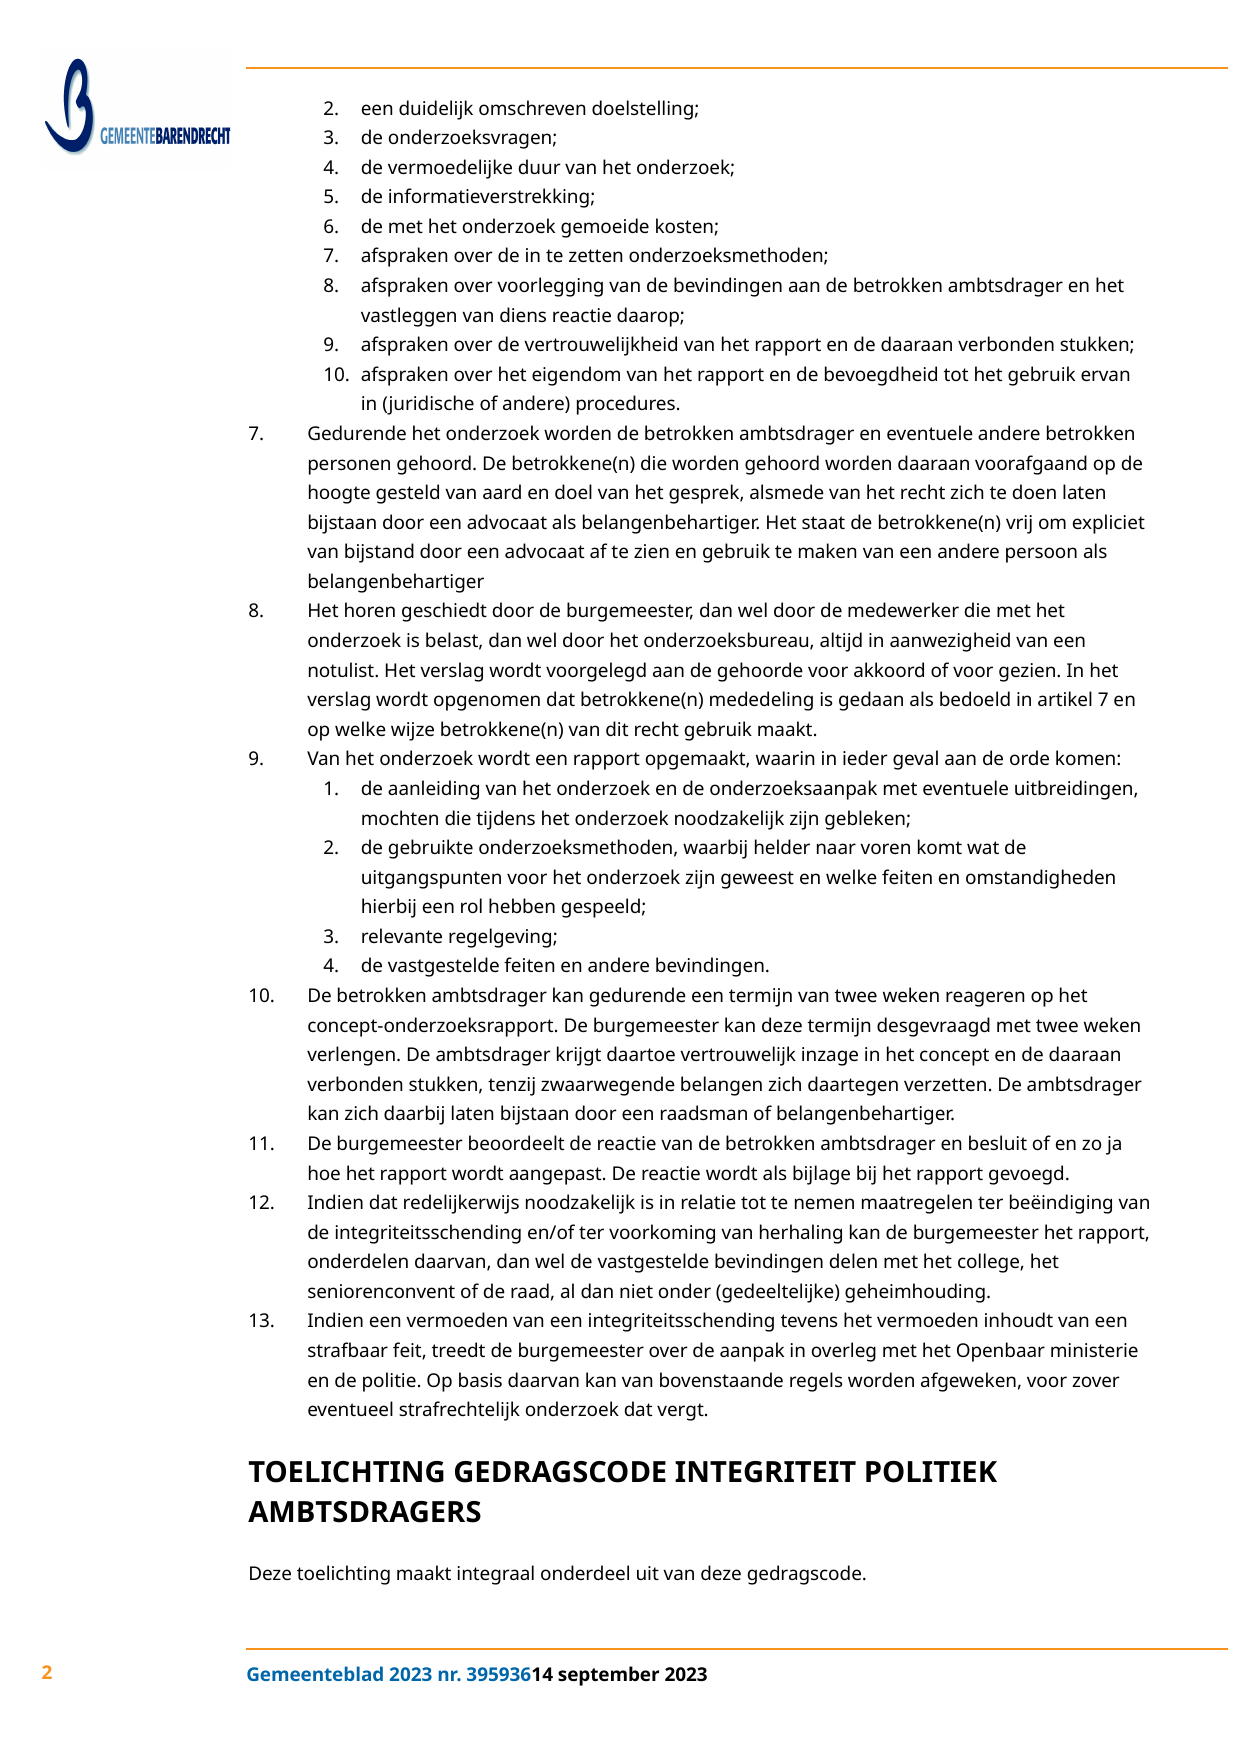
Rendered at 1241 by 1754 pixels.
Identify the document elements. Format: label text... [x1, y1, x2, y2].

list de onderzoeksvragen; [323, 124, 1152, 150]
text Deze toelichting maakt integraal onderdeel uit van deze gedragscode. [248, 1560, 1152, 1586]
list Van het onderzoek wordt een rapport opgemaakt, waarin in ieder geval aan de orde komen: [248, 746, 1152, 771]
list afspraken over voorlegging van de bevindingen aan de betrokken ambtsdrager en het vastleggen van diens reactie daarop; [323, 272, 1152, 328]
list Gedurende het onderzoek worden de betrokken ambtsdrager en eventuele andere betrokken personen gehoord. De betrokkene(n) die worden gehoord worden daaraan voorafgaand op de hoogte gesteld van aard en doel van het gesprek, alsmede van het recht zich te doen laten bijstaan door een advocaat als belangenbehartiger. Het staat de betrokkene(n) vrij om expliciet van bijstand door een advocaat af te zien en gebruik te maken van een andere persoon als belangenbehartiger [248, 420, 1152, 594]
list de vermoedelijke duur van het onderzoek; [323, 154, 1152, 180]
list De burgemeester beoordeelt de reactie van de betrokken ambtsdrager en besluit of en zo ja hoe het rapport wordt aangepast. De reactie wordt als bijlage bij het rapport gevoegd. [248, 1130, 1152, 1186]
list De betrokken ambtsdrager kan gedurende een termijn van twee weken reageren op het concept-onderzoeksrapport. De burgemeester kan deze termijn desgevraagd met twee weken verlengen. De ambtsdrager krijgt daartoe vertrouwelijk inzage in het concept en de daaraan verbonden stukken, tenzij zwaarwegende belangen zich daartegen verzetten. De ambtsdrager kan zich daarbij laten bijstaan door een raadsman of belangenbehartiger. [248, 982, 1152, 1126]
text TOELICHTING GEDRAGSCODE INTEGRITEIT POLITIEK AMBTSDRAGERS [248, 1452, 1152, 1531]
list relevante regelgeving; [323, 923, 1152, 949]
list een duidelijk omschreven doelstelling; [323, 95, 1152, 121]
list afspraken over de vertrouwelijkheid van het rapport en de daaraan verbonden stukken; [323, 331, 1152, 357]
list afspraken over de in te zetten onderzoeksmethoden; [323, 243, 1152, 268]
list Indien dat redelijkerwijs noodzakelijk is in relatie tot te nemen maatregelen ter beëindiging van de integriteitsschending en/of ter voorkoming van herhaling kan de burgemeester het rapport, onderdelen daarvan, dan wel de vastgestelde bevindingen delen met het college, het seniorenconvent of de raad, al dan niet onder (gedeeltelijke) geheimhouding. [248, 1189, 1152, 1304]
list de informatieverstrekking; [323, 183, 1152, 209]
list Indien een vermoeden van een integriteitsschending tevens het vermoeden inhoudt van een strafbaar feit, treedt de burgemeester over de aanpak in overleg met het Openbaar ministerie en de politie. Op basis daarvan kan van bovenstaande regels worden afgeweken, voor zover eventueel strafrechtelijk onderzoek dat vergt. [248, 1308, 1152, 1422]
list afspraken over het eigendom van het rapport en de bevoegdheid tot het gebruik ervan in (juridische of andere) procedures. [323, 361, 1152, 416]
list Het horen geschiedt door de burgemeester, dan wel door de medewerker die met het onderzoek is belast, dan wel door het onderzoeksbureau, altijd in aanwezigheid van een notulist. Het verslag wordt voorgelegd aan de gehoorde voor akkoord of voor gezien. In het verslag wordt opgenomen dat betrokkene(n) mededeling is gedaan als bedoeld in artikel 7 en op welke wijze betrokkene(n) van dit recht gebruik maakt. [248, 598, 1152, 742]
list de met het onderzoek gemoeide kosten; [323, 213, 1152, 239]
list de gebruikte onderzoeksmethoden, waarbij helder naar voren komt wat de uitgangspunten voor het onderzoek zijn geweest en welke feiten en omstandigheden hierbij een rol hebben gespeeld; [323, 834, 1152, 919]
list de aanleiding van het onderzoek en de onderzoeksaanpak met eventuele uitbreidingen, mochten die tijdens het onderzoek noodzakelijk zijn gebleken; [323, 775, 1152, 831]
list de vastgestelde feiten en andere bevindingen. [323, 953, 1152, 978]
picture [41, 47, 231, 172]
